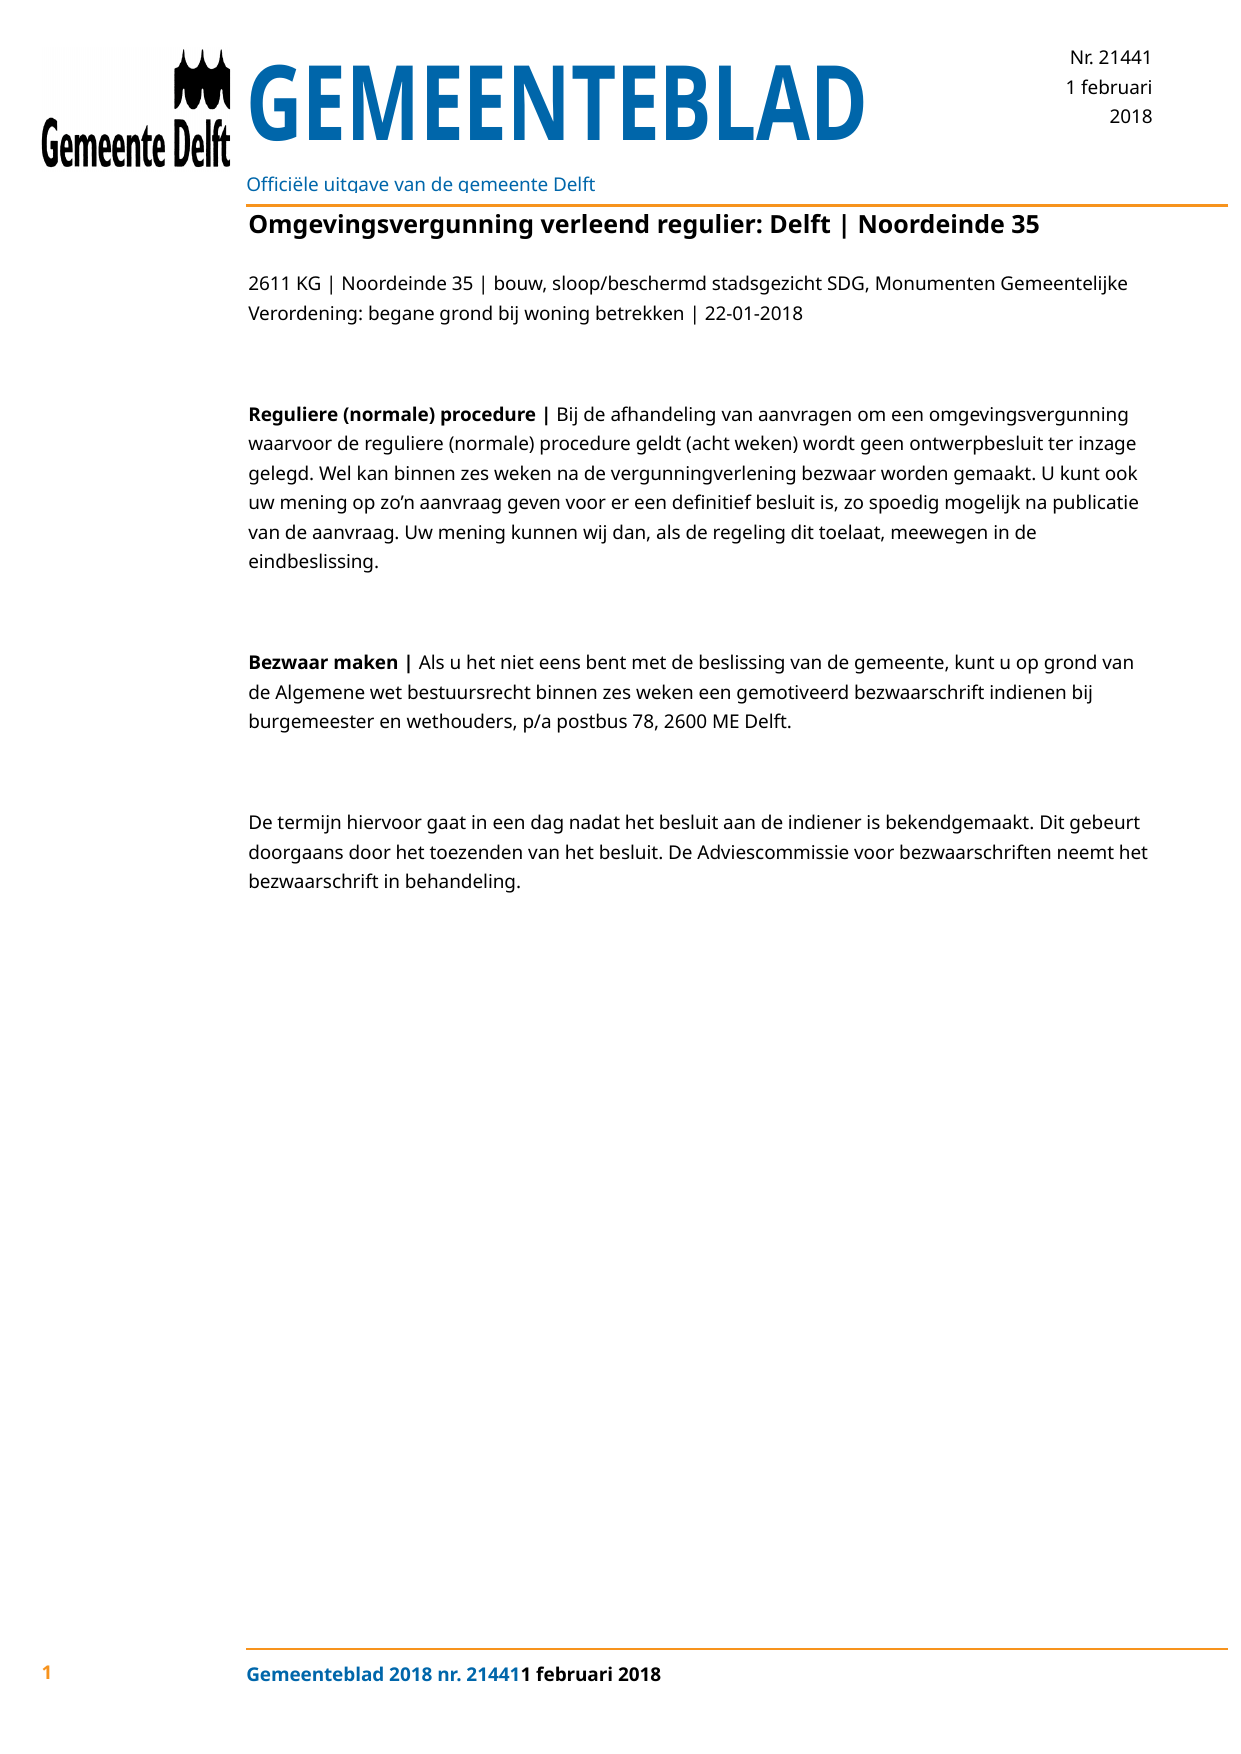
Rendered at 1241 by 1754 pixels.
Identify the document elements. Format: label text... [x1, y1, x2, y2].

text De termijn hiervoor gaat in een dag nadat het besluit aan de indiener is bekendgemaakt. Dit gebeurt doorgaans door het toezenden van het besluit. De Adviescommissie voor bezwaarschriften neemt het bezwaarschrift in behandeling. [248, 809, 1152, 894]
text Bezwaar maken | Als u het niet eens bent met de beslissing van de gemeente, kunt u op grond van de Algemene wet bestuursrecht binnen zes weken een gemotiveerd bezwaarschrift indienen bij burgemeester en wethouders, p/a postbus 78, 2600 ME Delft. [248, 649, 1152, 734]
text Omgevingsvergunning verleend regulier: Delft | Noordeinde 35 [248, 207, 1152, 241]
text 2611 KG | Noordeinde 35 | bouw, sloop/beschermd stadsgezicht SDG, Monumenten Gemeentelijke Verordening: begane grond bij woning betrekken | 22-01-2018 [248, 270, 1152, 326]
text Reguliere (normale) procedure | Bij de afhandeling van aanvragen om een omgevingsvergunning waarvoor de reguliere (normale) procedure geldt (acht weken) wordt geen ontwerpbesluit ter inzage gelegd. Wel kan binnen zes weken na de vergunningverlening bezwaar worden gemaakt. U kunt ook uw mening op zo’n aanvraag geven voor er een definitief besluit is, zo spoedig mogelijk na publicatie van de aanvraag. Uw mening kunnen wij dan, als de regeling dit toelaat, meewegen in de eindbeslissing. [248, 401, 1152, 574]
picture [41, 47, 231, 172]
